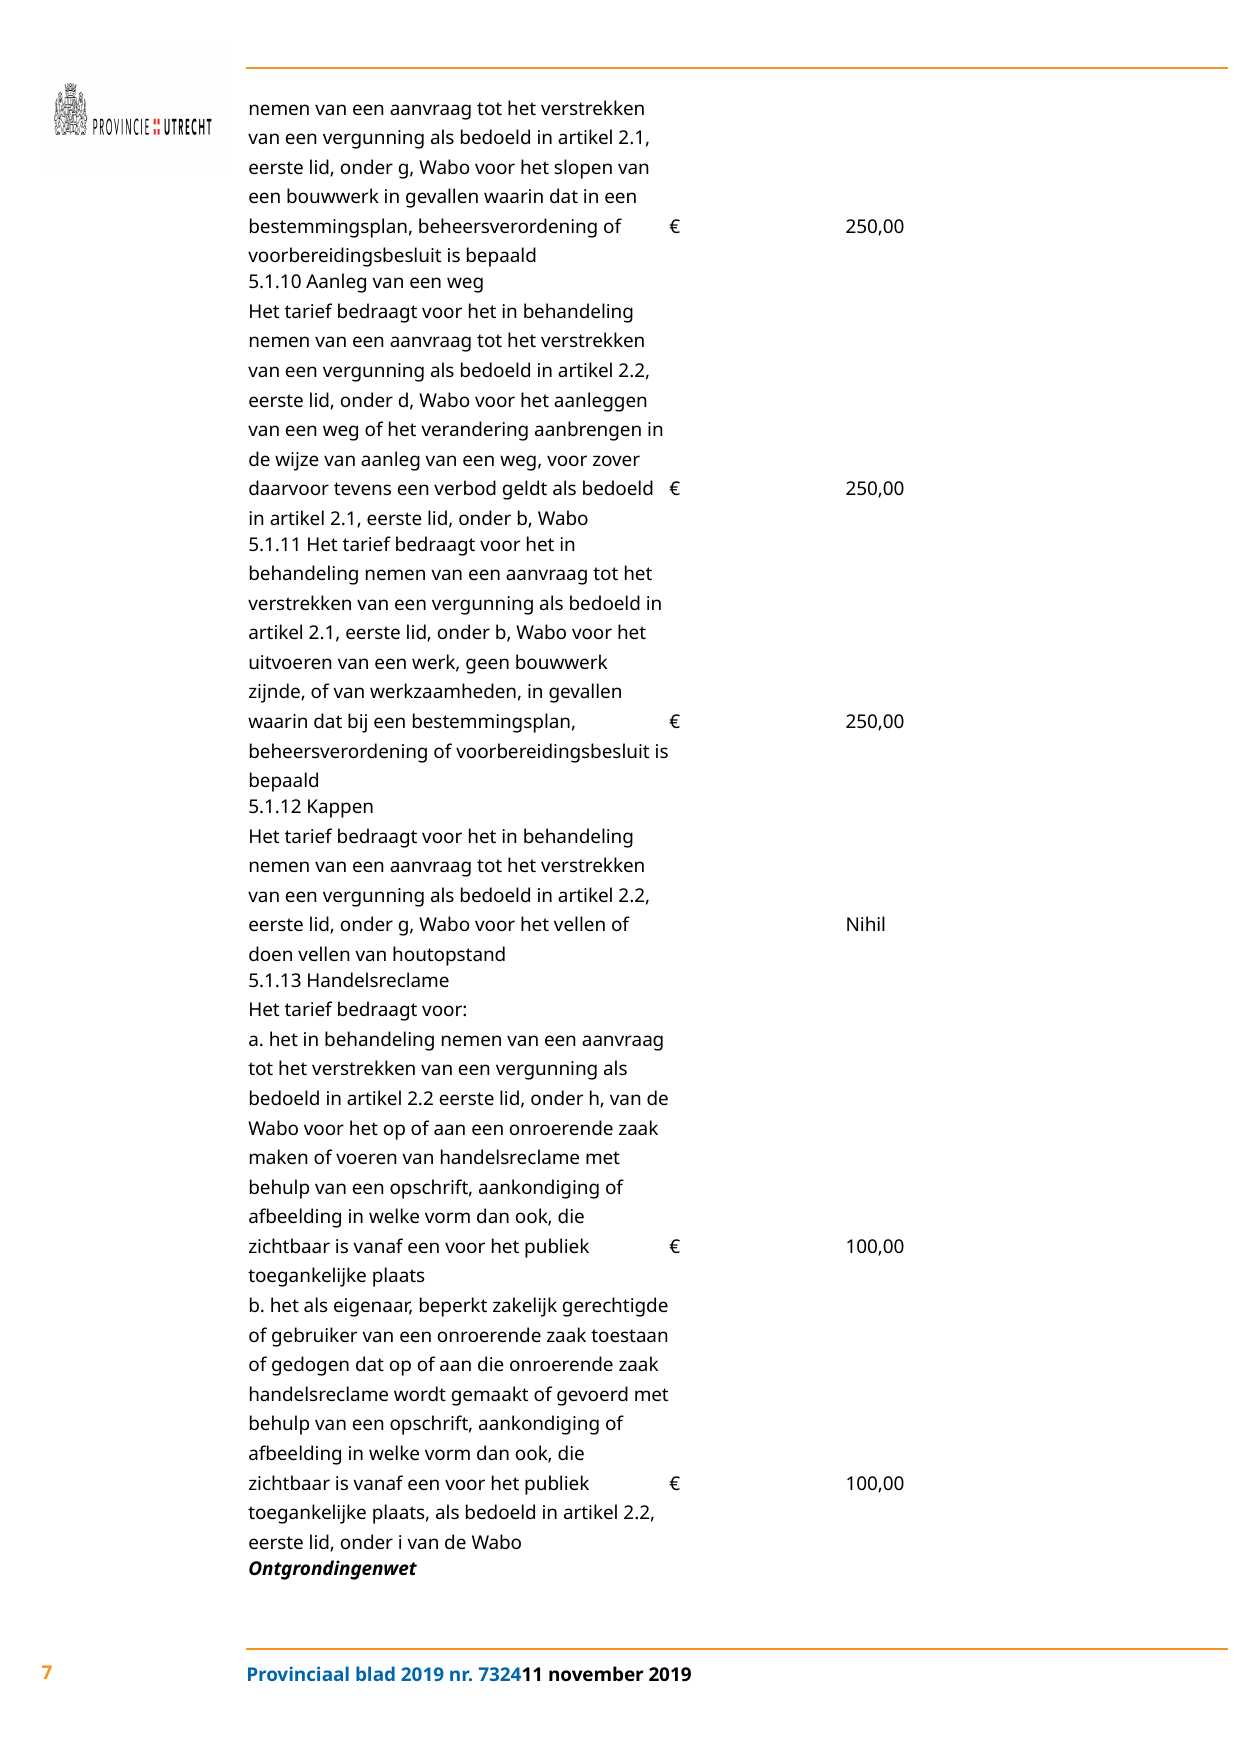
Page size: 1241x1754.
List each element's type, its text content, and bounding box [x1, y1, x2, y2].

table_cell 5.1.12 Kappen Het tarief bedraagt voor het in behandeling nemen van een aanvraag tot het verstrekken van een vergunning als bedoeld in artikel 2.2, eerste lid, onder g, Wabo voor het vellen of doen vellen van houtopstand [248, 793, 669, 967]
table_cell 5.1.13 Handelsreclame Het tarief bedraagt voor: a. het in behandeling nemen van een aanvraag tot het verstrekken van een vergunning als bedoeld in artikel 2.2 eerste lid, onder h, van de Wabo voor het op of aan een onroerende zaak maken of voeren van handelsreclame met behulp van een opschrift, aankondiging of afbeelding in welke vorm dan ook, die zichtbaar is vanaf een voor het publiek toegankelijke plaats b. het als eigenaar, beperkt zakelijk gerechtigde of gebruiker van een onroerende zaak toestaan of gedogen dat op of aan die onroerende zaak handelsreclame wordt gemaakt of gevoerd met behulp van een opschrift, aankondiging of afbeelding in welke vorm dan ook, die zichtbaar is vanaf een voor het publiek toegankelijke plaats, als bedoeld in artikel 2.2, eerste lid, onder i van de Wabo [248, 967, 669, 1555]
table_cell € [669, 95, 845, 268]
table_cell € [669, 531, 845, 793]
table_cell [669, 793, 845, 967]
table_cell 250,00 [845, 531, 1152, 793]
table_cell [845, 1555, 1152, 1580]
table_cell 5.1.10 Aanleg van een weg Het tarief bedraagt voor het in behandeling nemen van een aanvraag tot het verstrekken van een vergunning als bedoeld in artikel 2.2, eerste lid, onder d, Wabo voor het aanleggen van een weg of het verandering aanbrengen in de wijze van aanleg van een weg, voor zover daarvoor tevens een verbod geldt als bedoeld in artikel 2.1, eerste lid, onder b, Wabo [248, 269, 669, 531]
table_cell 250,00 [845, 269, 1152, 531]
table_cell [669, 1555, 845, 1580]
table_cell 250,00 [845, 95, 1152, 268]
table_cell nemen van een aanvraag tot het verstrekken van een vergunning als bedoeld in artikel 2.1, eerste lid, onder g, Wabo voor het slopen van een bouwwerk in gevallen waarin dat in een bestemmingsplan, beheersverordening of voorbereidingsbesluit is bepaald [248, 95, 669, 268]
table_cell € [669, 269, 845, 531]
table_cell € € [669, 967, 845, 1555]
table_cell Ontgrondingenwet [248, 1555, 669, 1580]
picture [41, 47, 231, 172]
table_cell 100,00 100,00 [845, 967, 1152, 1555]
table_cell 5.1.11 Het tarief bedraagt voor het in behandeling nemen van een aanvraag tot het verstrekken van een vergunning als bedoeld in artikel 2.1, eerste lid, onder b, Wabo voor het uitvoeren van een werk, geen bouwwerk zijnde, of van werkzaamheden, in gevallen waarin dat bij een bestemmingsplan, beheersverordening of voorbereidingsbesluit is bepaald [248, 531, 669, 793]
table_cell Nihil [845, 793, 1152, 967]
